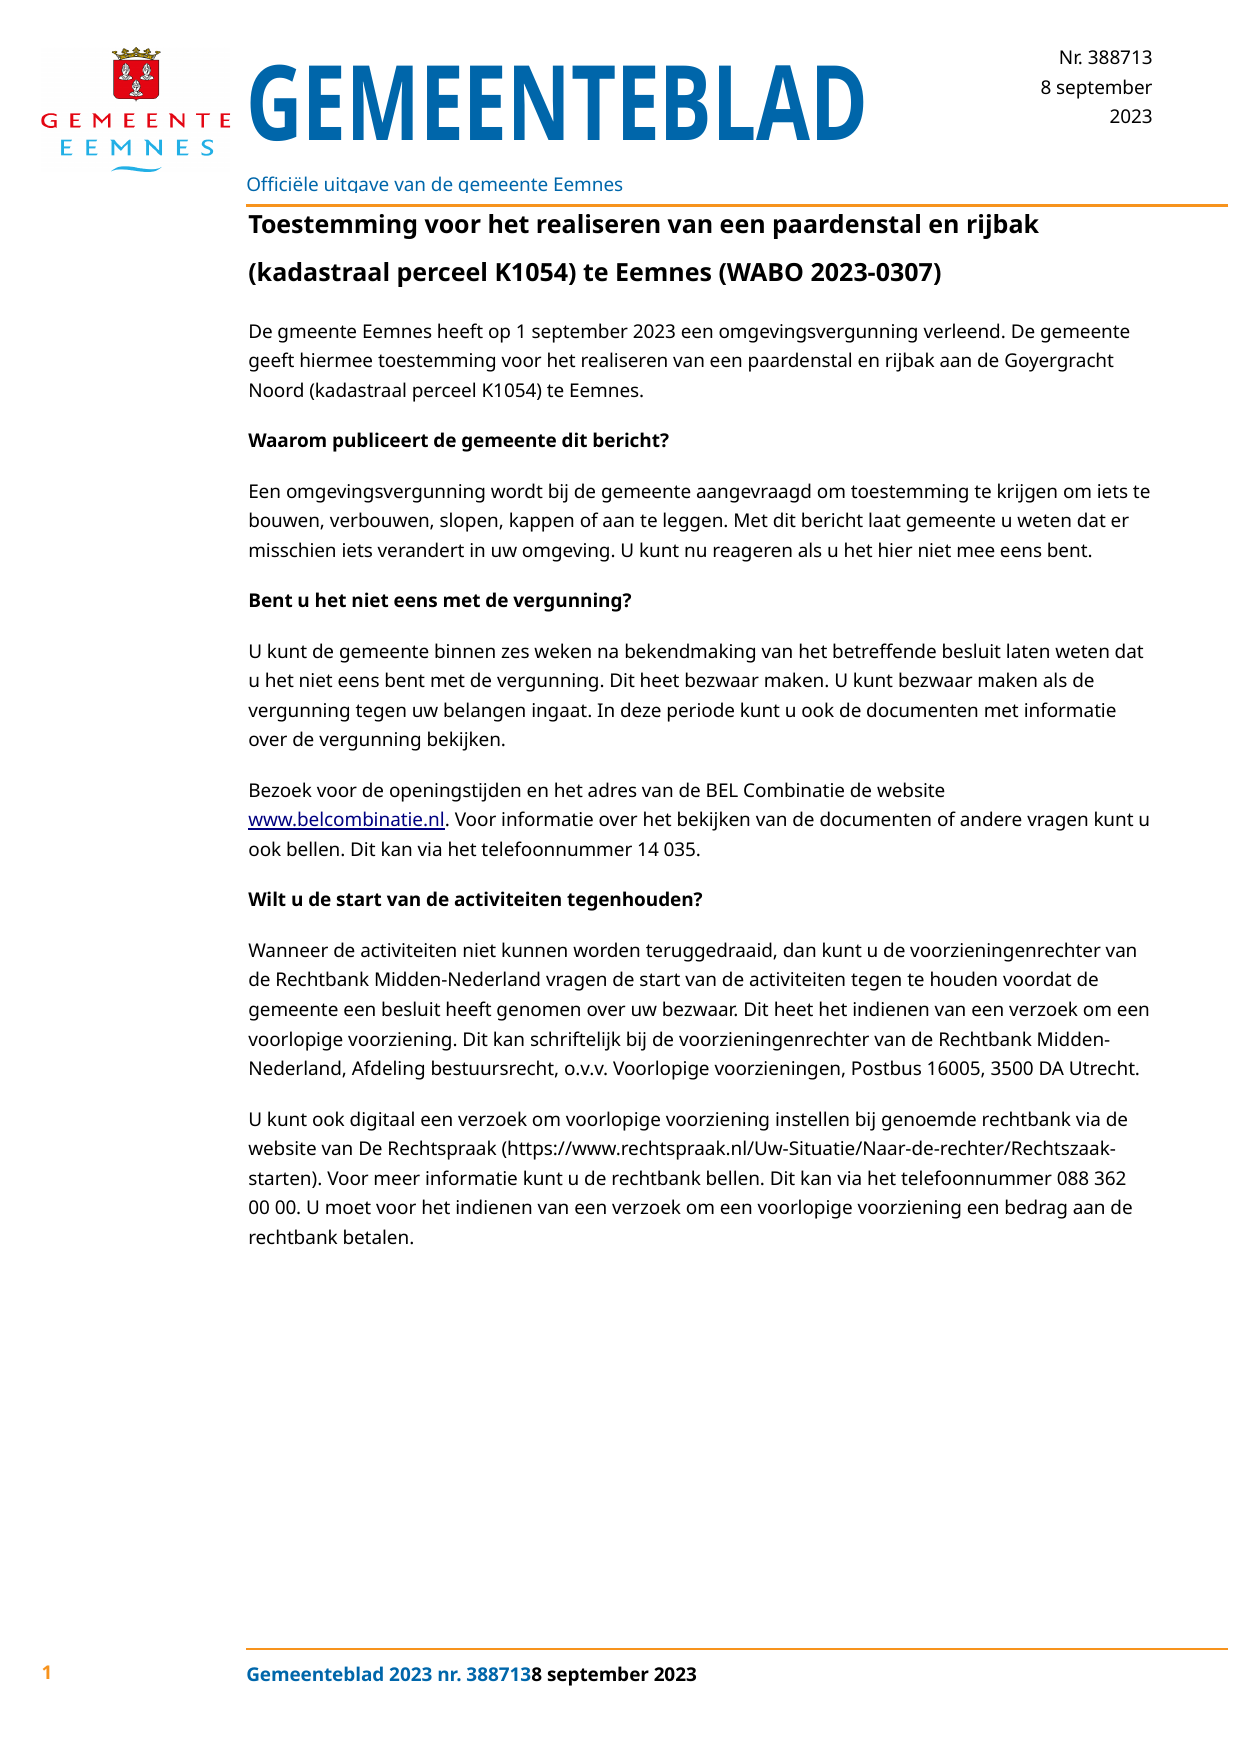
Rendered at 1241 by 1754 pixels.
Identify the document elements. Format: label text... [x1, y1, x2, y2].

text De gmeente Eemnes heeft op 1 september 2023 een omgevingsvergunning verleend. De gemeente geeft hiermee toestemming voor het realiseren van een paardenstal en rijbak aan de Goyergracht Noord (kadastraal perceel K1054) te Eemnes. [248, 318, 1152, 403]
picture [41, 47, 231, 172]
text Wilt u de start van de activiteiten tegenhouden? [248, 887, 1152, 912]
text Een omgevingsvergunning wordt bij de gemeente aangevraagd om toestemming te krijgen om iets te bouwen, verbouwen, slopen, kappen of aan te leggen. Met dit bericht laat gemeente u weten dat er misschien iets verandert in uw omgeving. U kunt nu reageren als u het hier niet mee eens bent. [248, 478, 1152, 563]
text Waarom publiceert de gemeente dit bericht? [248, 427, 1152, 453]
text Bent u het niet eens met de vergunning? [248, 587, 1152, 613]
text U kunt de gemeente binnen zes weken na bekendmaking van het betreffende besluit laten weten dat u het niet eens bent met de vergunning. Dit heet bezwaar maken. U kunt bezwaar maken als de vergunning tegen uw belangen ingaat. In deze periode kunt u ook de documenten met informatie over de vergunning bekijken. [248, 638, 1152, 752]
text Wanneer de activiteiten niet kunnen worden teruggedraaid, dan kunt u de voorzieningenrechter van de Rechtbank Midden-Nederland vragen de start van de activiteiten tegen te houden voordat de gemeente een besluit heeft genomen over uw bezwaar. Dit heet het indienen van een verzoek om een voorlopige voorziening. Dit kan schriftelijk bij de voorzieningenrechter van de Rechtbank Midden-Nederland, Afdeling bestuursrecht, o.v.v. Voorlopige voorzieningen, Postbus 16005, 3500 DA Utrecht. [248, 937, 1152, 1081]
text Toestemming voor het realiseren van een paardenstal en rijbak (kadastraal perceel K1054) te Eemnes (WABO 2023-0307) [248, 207, 1152, 288]
text U kunt ook digitaal een verzoek om voorlopige voorziening instellen bij genoemde rechtbank via de website van De Rechtspraak (https://www.rechtspraak.nl/Uw-Situatie/Naar-de-rechter/Rechtszaak-starten). Voor meer informatie kunt u de rechtbank bellen. Dit kan via het telefoonnummer 088 362 00 00. U moet voor het indienen van een verzoek om een voorlopige voorziening een bedrag aan de rechtbank betalen. [248, 1106, 1152, 1250]
text Bezoek voor de openingstijden en het adres van de BEL Combinatie de website www.belcombinatie.nl. Voor informatie over het bekijken van de documenten of andere vragen kunt u ook bellen. Dit kan via het telefoonnummer 14 035. [248, 777, 1152, 862]
